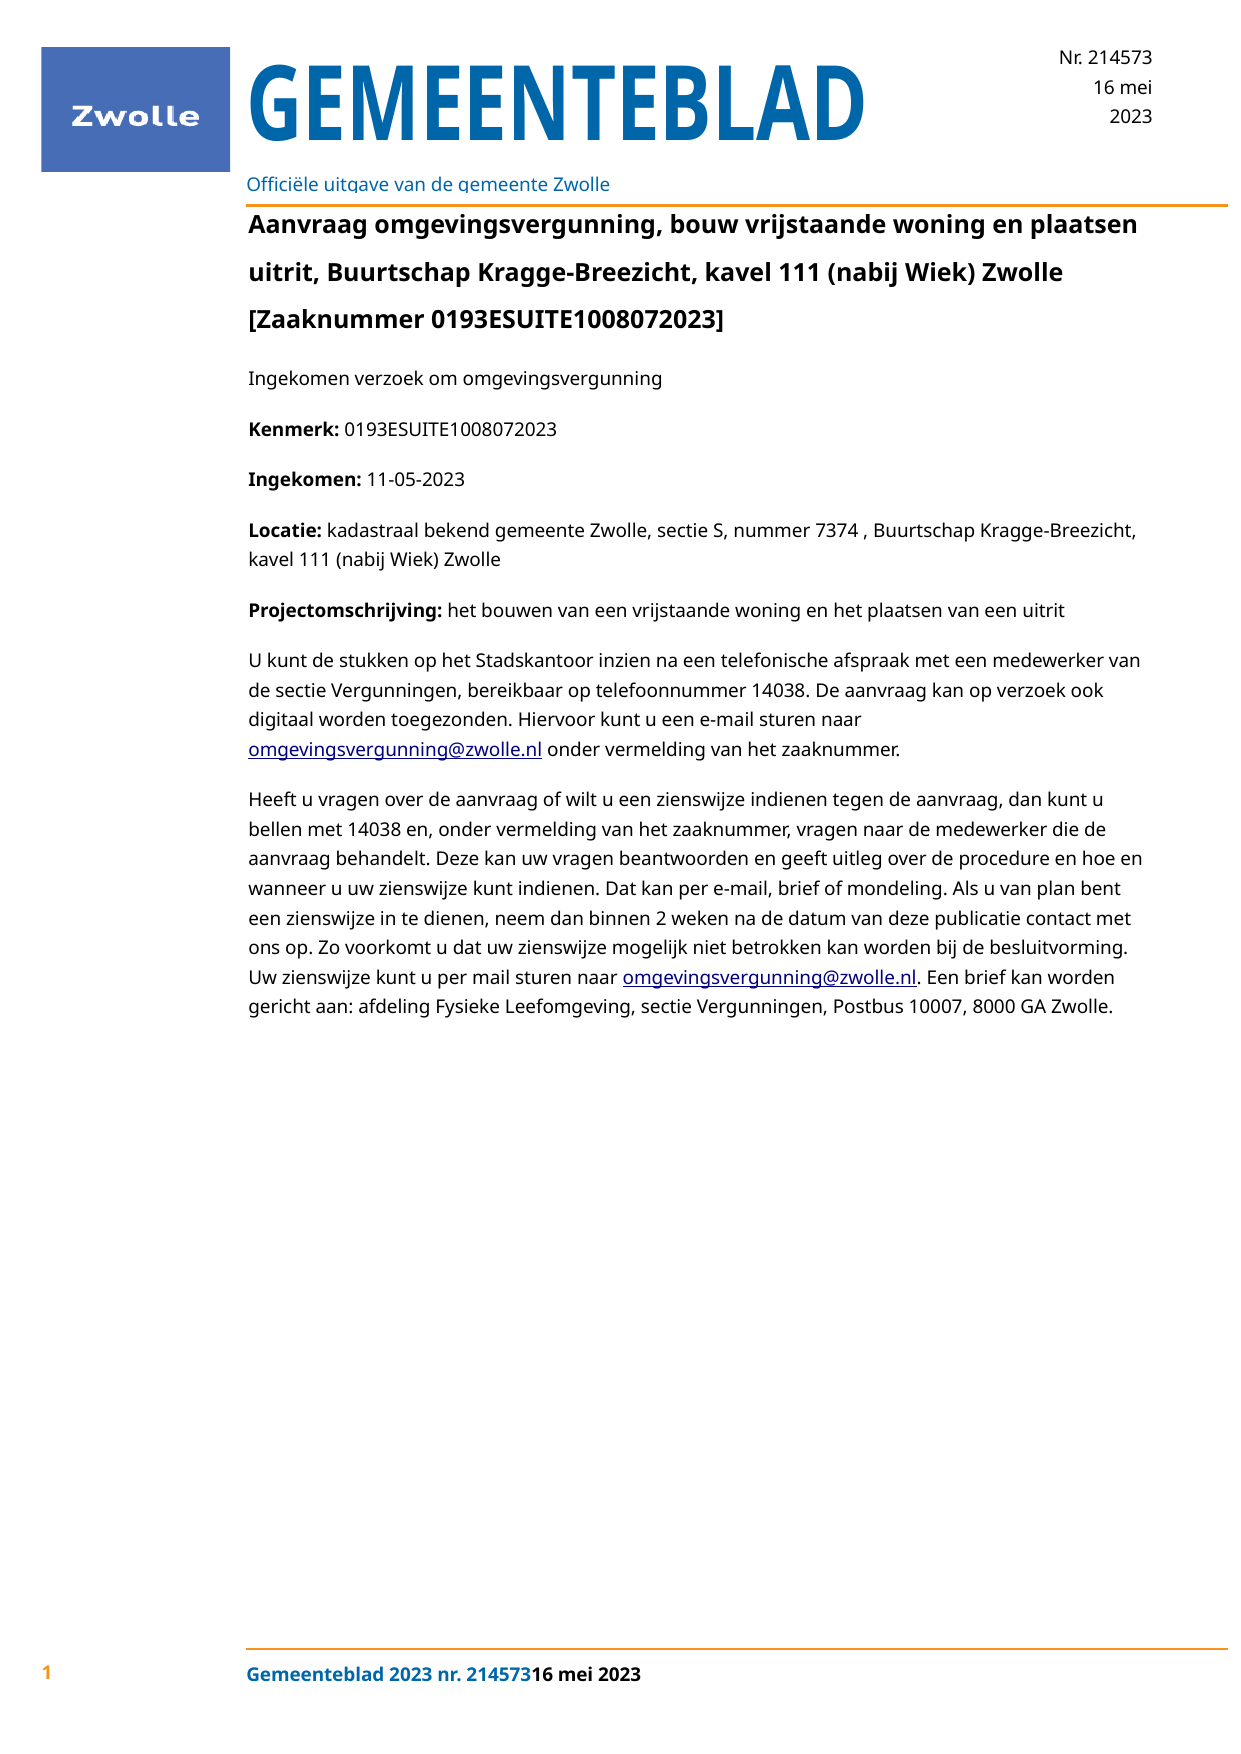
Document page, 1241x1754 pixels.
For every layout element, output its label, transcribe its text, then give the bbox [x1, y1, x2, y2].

text Kenmerk: 0193ESUITE1008072023 [248, 416, 1152, 442]
text Ingekomen verzoek om omgevingsvergunning [248, 366, 1152, 391]
text Locatie: kadastraal bekend gemeente Zwolle, sectie S, nummer 7374 , Buurtschap Kragge-Breezicht, kavel 111 (nabij Wiek) Zwolle [248, 517, 1152, 572]
text Ingekomen: 11-05-2023 [248, 466, 1152, 492]
text Aanvraag omgevingsvergunning, bouw vrijstaande woning en plaatsen uitrit, Buurtschap Kragge-Breezicht, kavel 111 (nabij Wiek) Zwolle [Zaaknummer 0193ESUITE1008072023] [248, 207, 1152, 336]
picture [41, 47, 231, 172]
text U kunt de stukken op het Stadskantoor inzien na een telefonische afspraak met een medewerker van de sectie Vergunningen, bereikbaar op telefoonnummer 14038. De aanvraag kan op verzoek ook digitaal worden toegezonden. Hiervoor kunt u een e-mail sturen naar omgevingsvergunning@zwolle.nl onder vermelding van het zaaknummer. [248, 647, 1152, 762]
text Projectomschrijving: het bouwen van een vrijstaande woning en het plaatsen van een uitrit [248, 597, 1152, 622]
text Heeft u vragen over de aanvraag of wilt u een zienswijze indienen tegen de aanvraag, dan kunt u bellen met 14038 en, onder vermelding van het zaaknummer, vragen naar de medewerker die de aanvraag behandelt. Deze kan uw vragen beantwoorden en geeft uitleg over de procedure en hoe en wanneer u uw zienswijze kunt indienen. Dat kan per e-mail, brief of mondeling. Als u van plan bent een zienswijze in te dienen, neem dan binnen 2 weken na de datum van deze publicatie contact met ons op. Zo voorkomt u dat uw zienswijze mogelijk niet betrokken kan worden bij de besluitvorming. Uw zienswijze kunt u per mail sturen naar omgevingsvergunning@zwolle.nl. Een brief kan worden gericht aan: afdeling Fysieke Leefomgeving, sectie Vergunningen, Postbus 10007, 8000 GA Zwolle. [248, 786, 1152, 1019]
